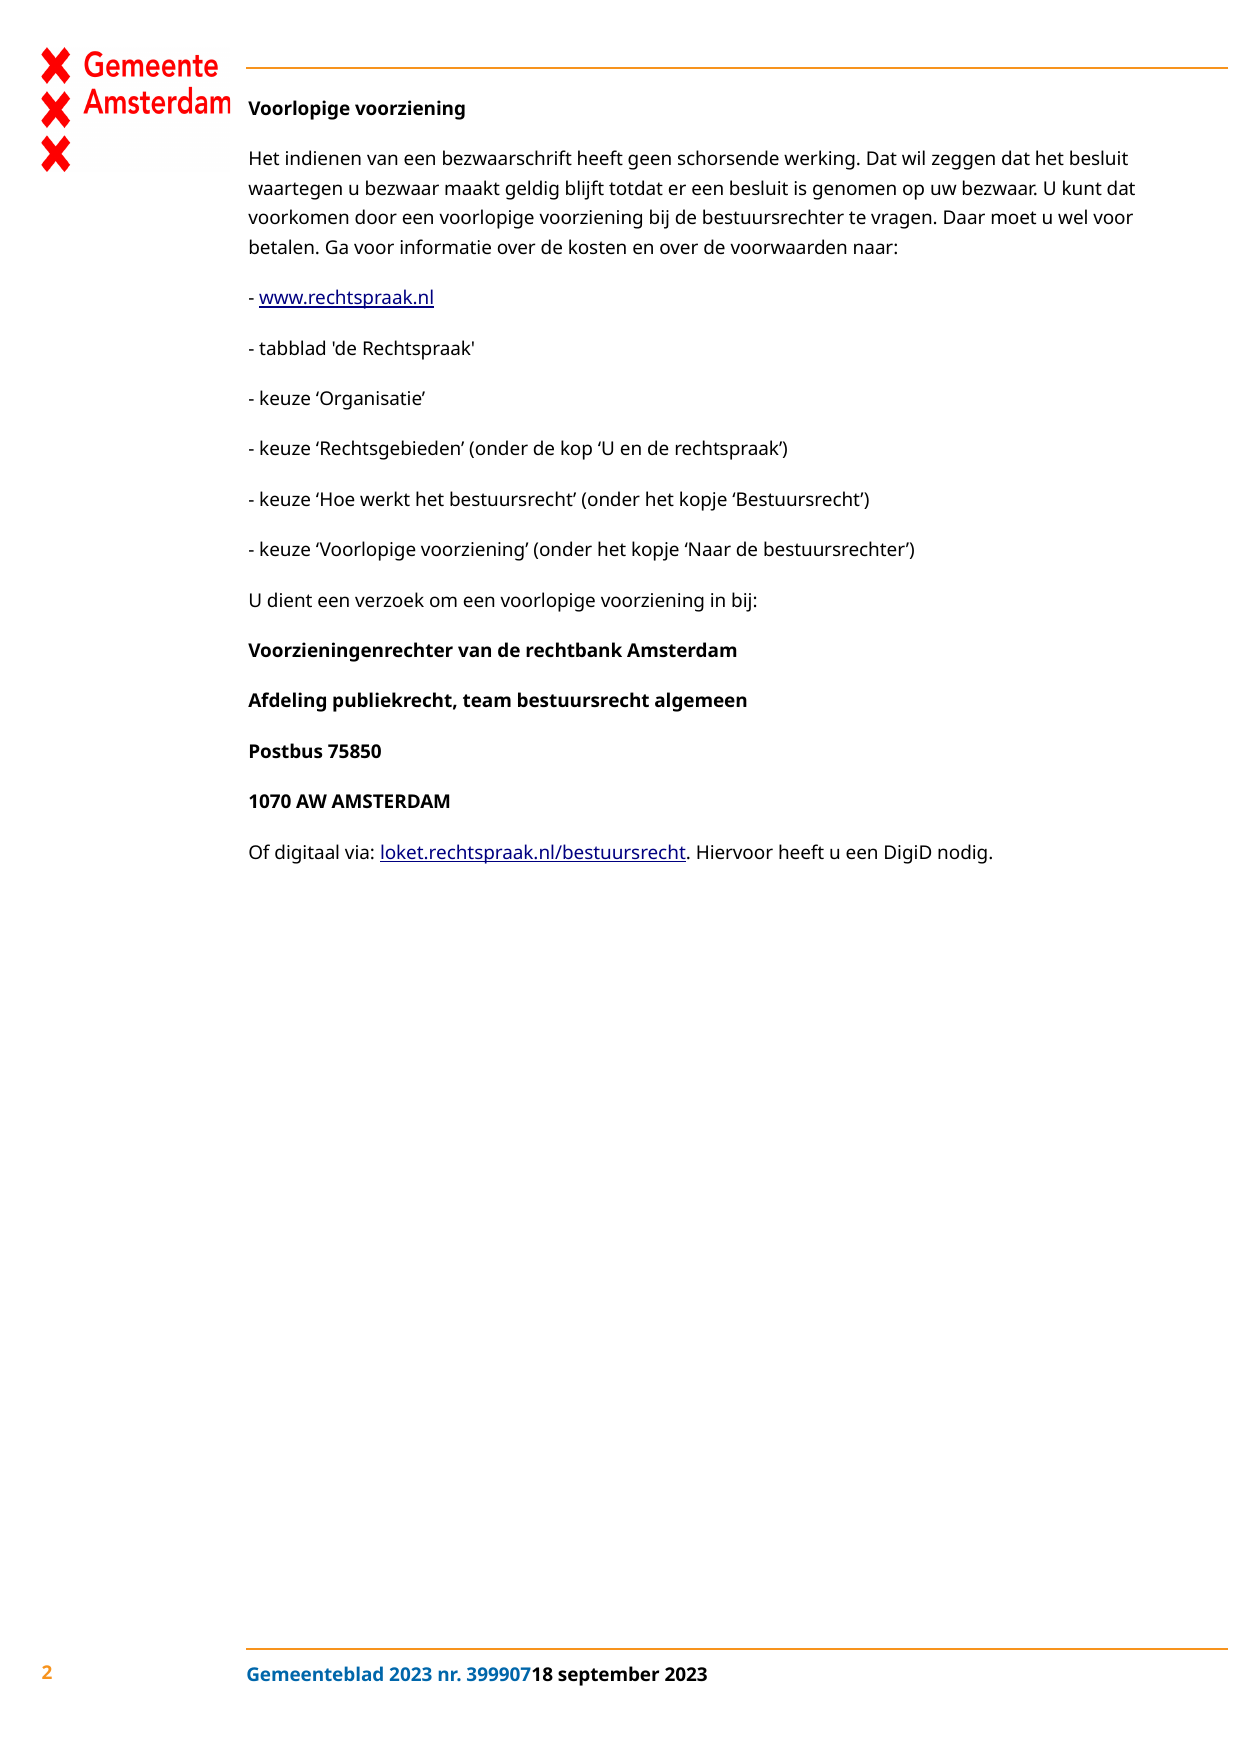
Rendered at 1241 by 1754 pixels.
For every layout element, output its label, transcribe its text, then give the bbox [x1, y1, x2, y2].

text - tabblad 'de Rechtspraak' [248, 335, 1152, 361]
text Afdeling publiekrecht, team bestuursrecht algemeen [248, 688, 1152, 713]
text Postbus 75850 [248, 738, 1152, 764]
text - keuze ‘Rechtsgebieden’ (onder de kop ‘U en de rechtspraak’) [248, 436, 1152, 461]
text - keuze ‘Voorlopige voorziening’ (onder het kopje ‘Naar de bestuursrechter’) [248, 536, 1152, 562]
text 1070 AW AMSTERDAM [248, 788, 1152, 814]
text Voorlopige voorziening [248, 95, 1152, 121]
text - keuze ‘Organisatie’ [248, 385, 1152, 411]
text Of digitaal via: loket.rechtspraak.nl/bestuursrecht. Hiervoor heeft u een DigiD nodig. [248, 839, 1152, 865]
text - www.rechtspraak.nl [248, 284, 1152, 310]
text U dient een verzoek om een voorlopige voorziening in bij: [248, 587, 1152, 613]
text - keuze ‘Hoe werkt het bestuursrecht’ (onder het kopje ‘Bestuursrecht’) [248, 486, 1152, 512]
picture [41, 47, 231, 172]
text Het indienen van een bezwaarschrift heeft geen schorsende werking. Dat wil zeggen dat het besluit waartegen u bezwaar maakt geldig blijft totdat er een besluit is genomen op uw bezwaar. U kunt dat voorkomen door een voorlopige voorziening bij de bestuursrechter te vragen. Daar moet u wel voor betalen. Ga voor informatie over de kosten en over de voorwaarden naar: [248, 145, 1152, 260]
text Voorzieningenrechter van de rechtbank Amsterdam [248, 637, 1152, 663]
